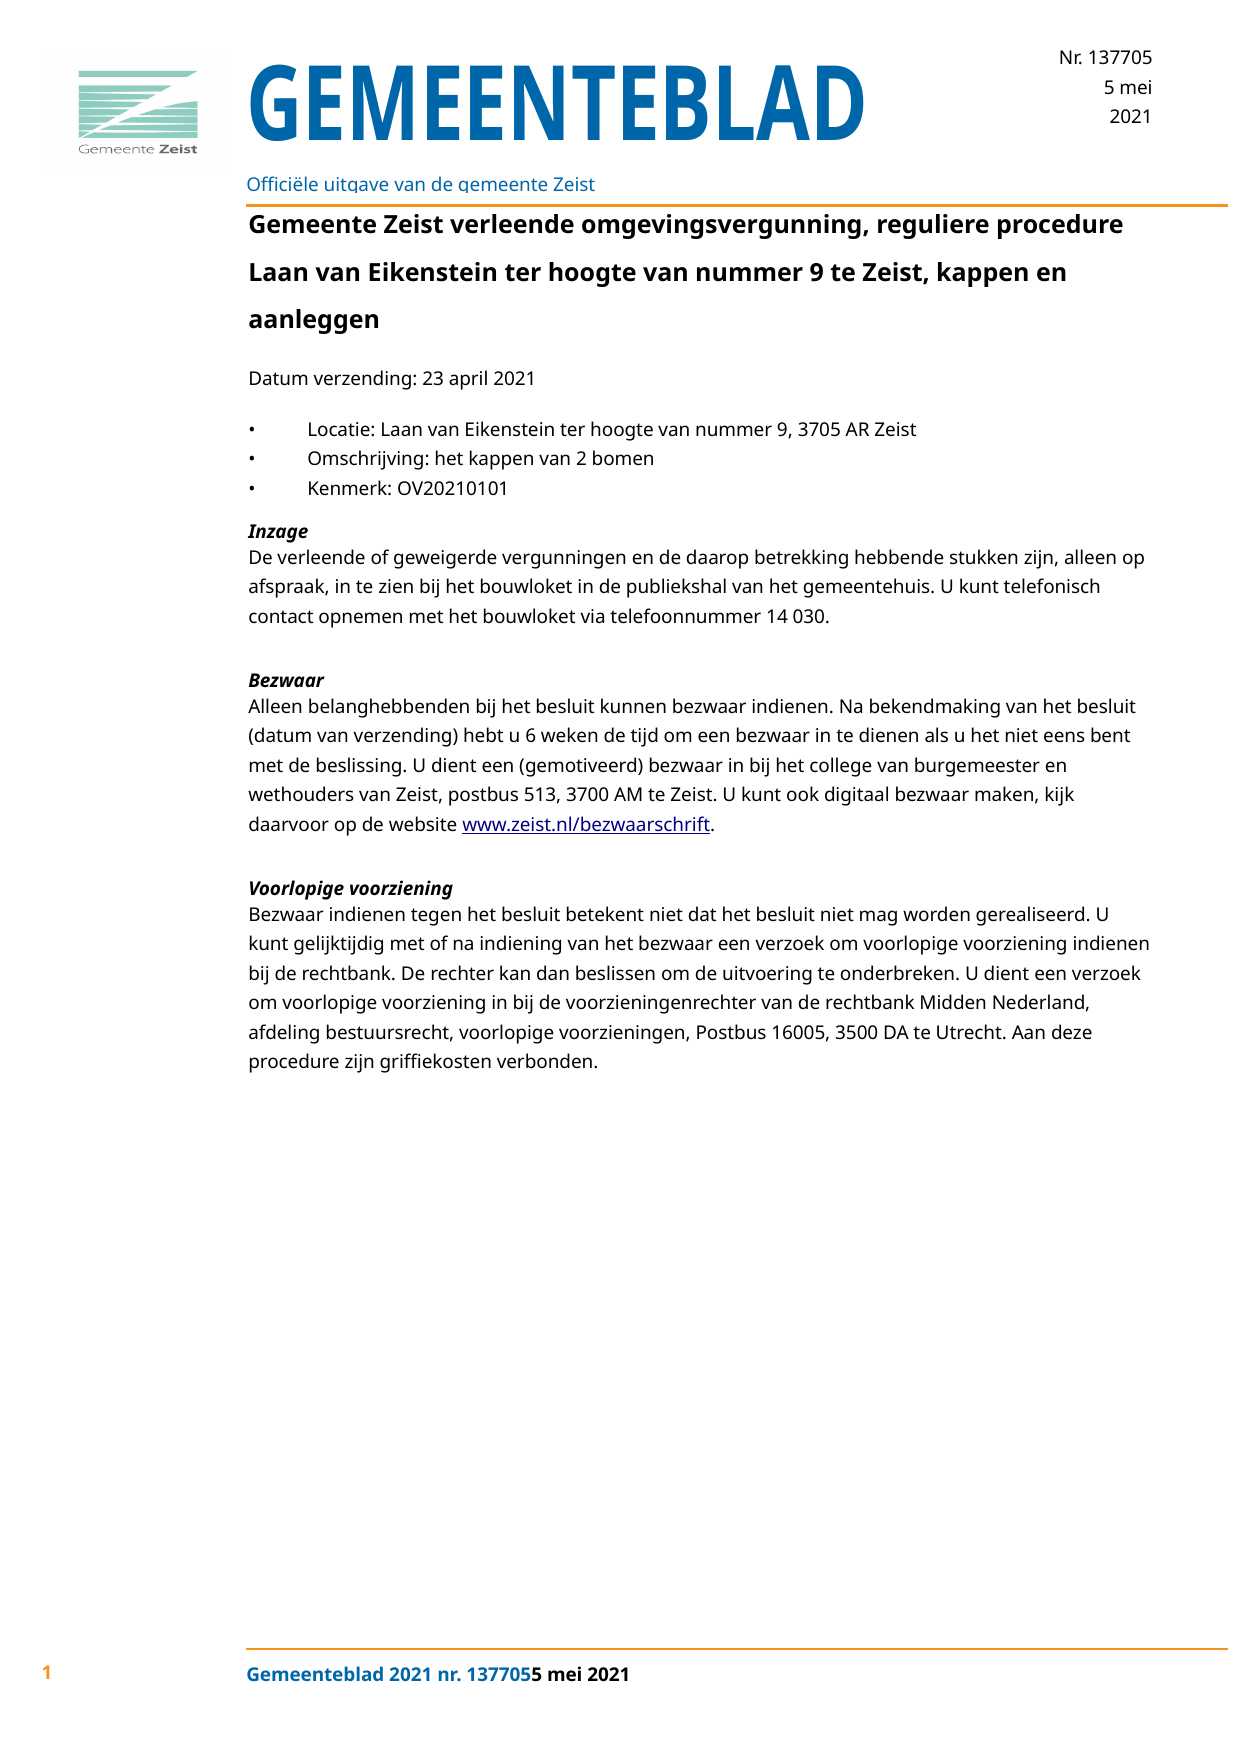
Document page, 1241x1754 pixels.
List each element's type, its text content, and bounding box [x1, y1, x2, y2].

text Datum verzending: 23 april 2021 [248, 366, 1152, 391]
picture [41, 47, 231, 172]
list Omschrijving: het kappen van 2 bomen [248, 446, 1152, 471]
text Alleen belanghebbenden bij het besluit kunnen bezwaar indienen. Na bekendmaking van het besluit (datum van verzending) hebt u 6 weken de tijd om een bezwaar in te dienen als u het niet eens bent met de beslissing. U dient een (gemotiveerd) bezwaar in bij het college van burgemeester en wethouders van Zeist, postbus 513, 3700 AM te Zeist. U kunt ook digitaal bezwaar maken, kijk daarvoor op de website www.zeist.nl/bezwaarschrift. [248, 693, 1152, 837]
text Bezwaar [248, 667, 1152, 693]
text De verleende of geweigerde vergunningen en de daarop betrekking hebbende stukken zijn, alleen op afspraak, in te zien bij het bouwloket in de publiekshal van het gemeentehuis. U kunt telefonisch contact opnemen met het bouwloket via telefoonnummer 14 030. [248, 544, 1152, 629]
list Kenmerk: OV20210101 [248, 475, 1152, 501]
text Inzage [248, 518, 1152, 544]
list Locatie: Laan van Eikenstein ter hoogte van nummer 9, 3705 AR Zeist [248, 416, 1152, 442]
text Bezwaar indienen tegen het besluit betekent niet dat het besluit niet mag worden gerealiseerd. U kunt gelijktijdig met of na indiening van het bezwaar een verzoek om voorlopige voorziening indienen bij de rechtbank. De rechter kan dan beslissen om de uitvoering te onderbreken. U dient een verzoek om voorlopige voorziening in bij de voorzieningenrechter van de rechtbank Midden Nederland, afdeling bestuursrecht, voorlopige voorzieningen, Postbus 16005, 3500 DA te Utrecht. Aan deze procedure zijn griffiekosten verbonden. [248, 901, 1152, 1074]
text Voorlopige voorziening [248, 875, 1152, 901]
text Gemeente Zeist verleende omgevingsvergunning, reguliere procedure Laan van Eikenstein ter hoogte van nummer 9 te Zeist, kappen en aanleggen [248, 207, 1152, 336]
